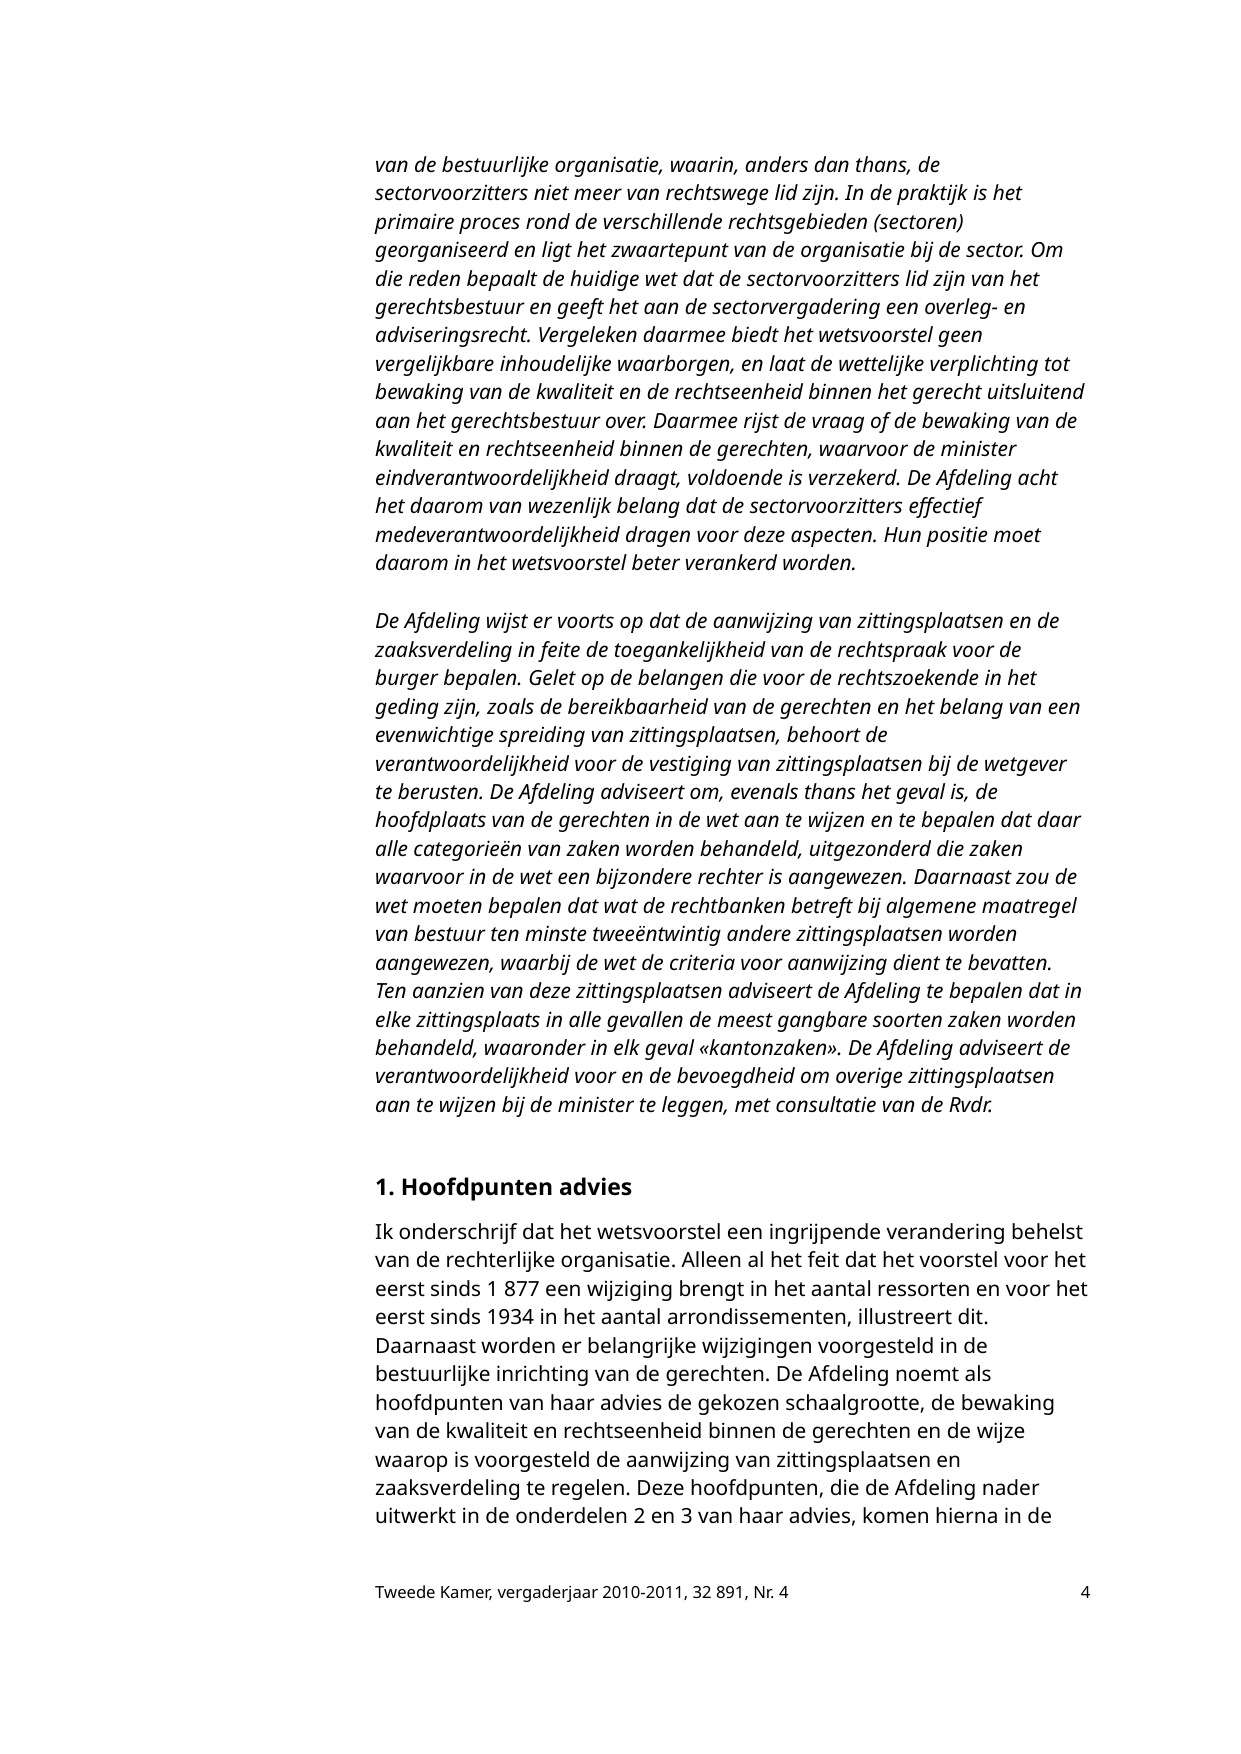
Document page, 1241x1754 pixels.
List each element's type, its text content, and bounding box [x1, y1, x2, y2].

text Ik onderschrijf dat het wetsvoorstel een ingrijpende verandering behelst van de rechterlijke organisatie. Alleen al het feit dat het voorstel voor het eerst sinds 1 877 een wijziging brengt in het aantal ressorten en voor het eerst sinds 1934 in het aantal arrondissementen, illustreert dit. Daarnaast worden er belangrijke wijzigingen voorgesteld in de bestuurlijke inrichting van de gerechten. De Afdeling noemt als hoofdpunten van haar advies de gekozen schaalgrootte, de bewaking van de kwaliteit en rechtseenheid binnen de gerechten en de wijze waarop is voorgesteld de aanwijzing van zittingsplaatsen en zaaksverdeling te regelen. Deze hoofdpunten, die de Afdeling nader uitwerkt in de onderdelen 2 en 3 van haar advies, komen hierna in de [375, 1217, 1090, 1530]
subtitle 1. Hoofdpunten advies [375, 1171, 1090, 1202]
text van de bestuurlijke organisatie, waarin, anders dan thans, de sectorvoorzitters niet meer van rechtswege lid zijn. In de praktijk is het primaire proces rond de verschillende rechtsgebieden (sectoren) georganiseerd en ligt het zwaartepunt van de organisatie bij de sector. Om die reden bepaalt de huidige wet dat de sectorvoorzitters lid zijn van het gerechtsbestuur en geeft het aan de sectorvergadering een overleg- en adviseringsrecht. Vergeleken daarmee biedt het wetsvoorstel geen vergelijkbare inhoudelijke waarborgen, en laat de wettelijke verplichting tot bewaking van de kwaliteit en de rechtseenheid binnen het gerecht uitsluitend aan het gerechtsbestuur over. Daarmee rijst de vraag of de bewaking van de kwaliteit en rechtseenheid binnen de gerechten, waarvoor de minister eindverantwoordelijkheid draagt, voldoende is verzekerd. De Afdeling acht het daarom van wezenlijk belang dat de sectorvoorzitters effectief medeverantwoordelijkheid dragen voor deze aspecten. Hun positie moet daarom in het wetsvoorstel beter verankerd worden. [375, 150, 1090, 577]
text De Afdeling wijst er voorts op dat de aanwijzing van zittingsplaatsen en de zaaksverdeling in feite de toegankelijkheid van de rechtspraak voor de burger bepalen. Gelet op de belangen die voor de rechtszoekende in het geding zijn, zoals de bereikbaarheid van de gerechten en het belang van een evenwichtige spreiding van zittingsplaatsen, behoort de verantwoordelijkheid voor de vestiging van zittingsplaatsen bij de wetgever te berusten. De Afdeling adviseert om, evenals thans het geval is, de hoofdplaats van de gerechten in de wet aan te wijzen en te bepalen dat daar alle categorieën van zaken worden behandeld, uitgezonderd die zaken waarvoor in de wet een bijzondere rechter is aangewezen. Daarnaast zou de wet moeten bepalen dat wat de rechtbanken betreft bij algemene maatregel van bestuur ten minste tweeëntwintig andere zittingsplaatsen worden aangewezen, waarbij de wet de criteria voor aanwijzing dient te bevatten. Ten aanzien van deze zittingsplaatsen adviseert de Afdeling te bepalen dat in elke zittingsplaats in alle gevallen de meest gangbare soorten zaken worden behandeld, waaronder in elk geval «kantonzaken». De Afdeling adviseert de verantwoordelijkheid voor en de bevoegdheid om overige zittingsplaatsen aan te wijzen bij de minister te leggen, met consultatie van de Rvdr. [375, 607, 1090, 1118]
